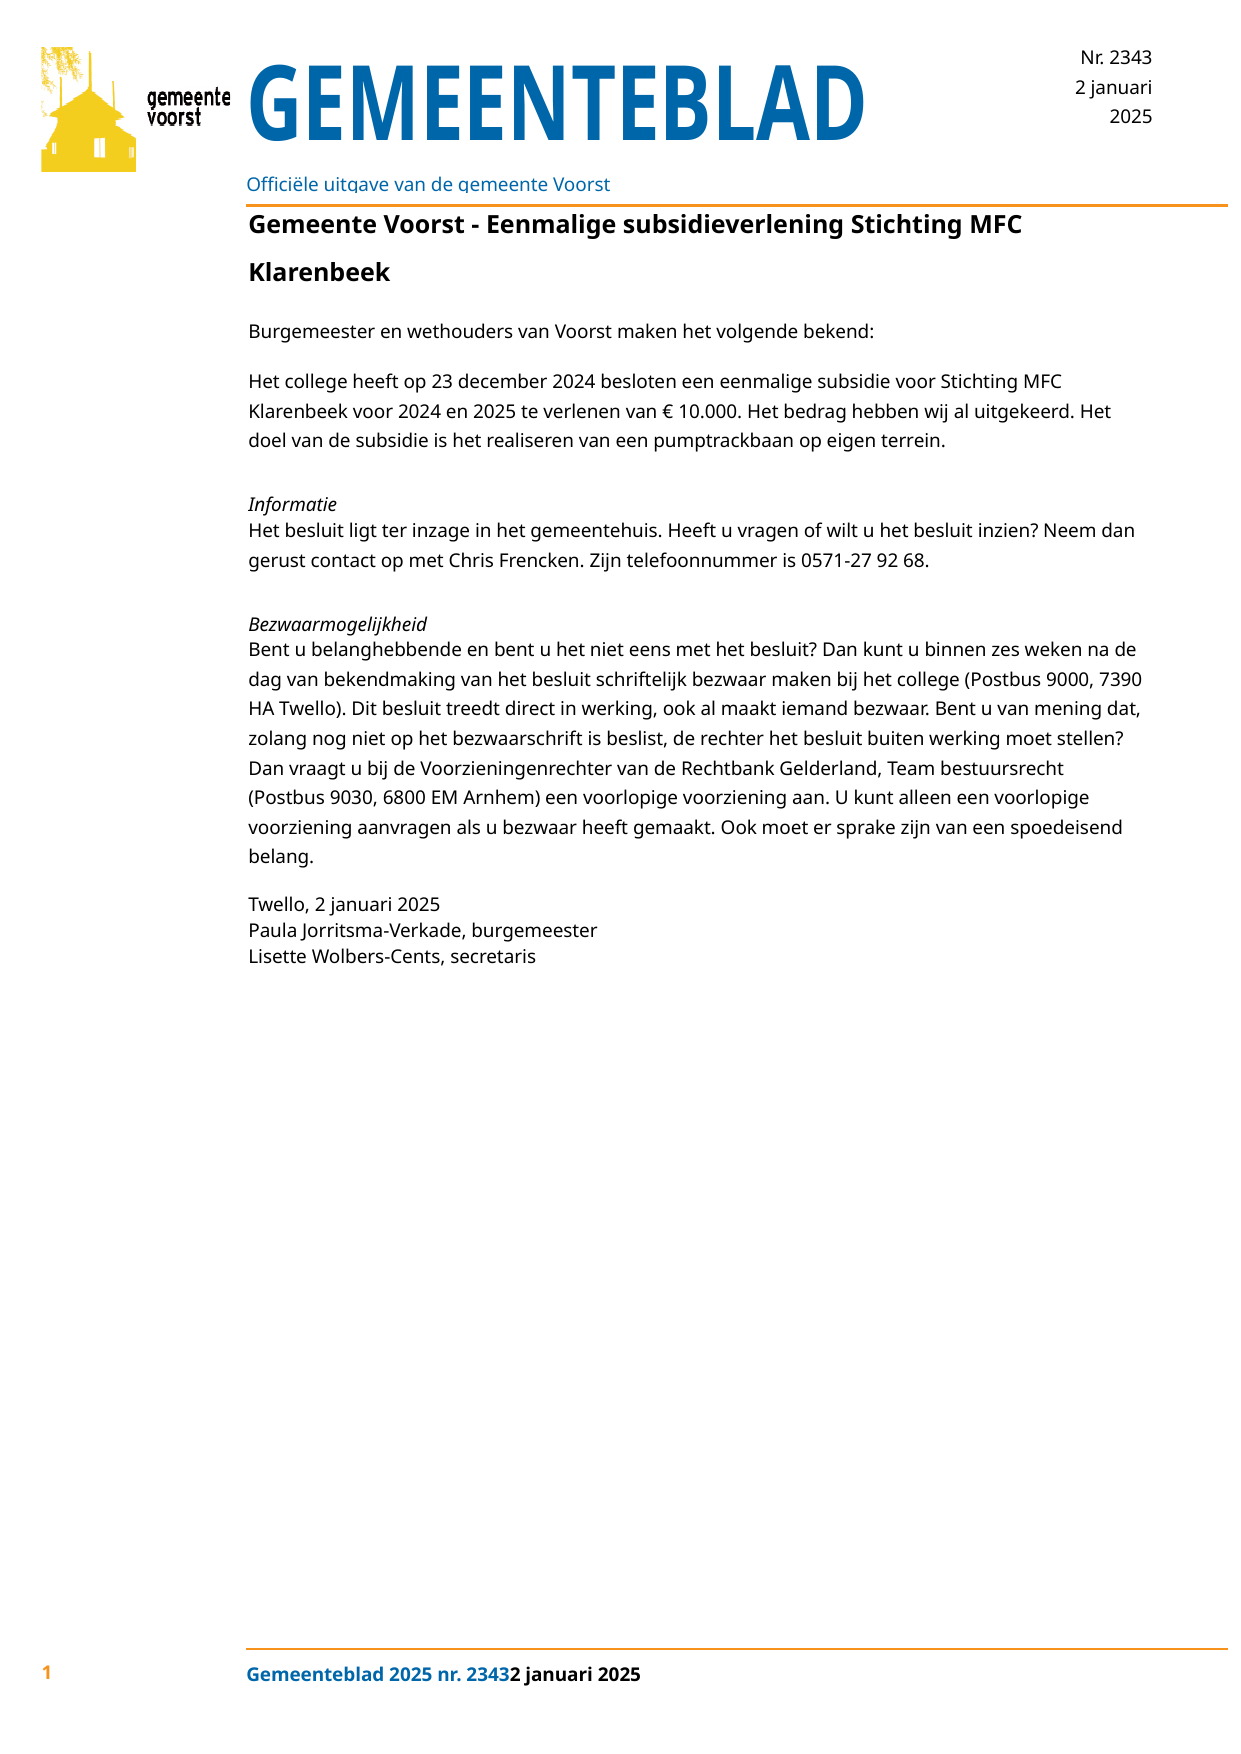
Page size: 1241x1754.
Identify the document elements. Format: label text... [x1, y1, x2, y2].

picture [41, 47, 231, 172]
text Paula Jorritsma-Verkade, burgemeester [248, 917, 1152, 943]
text Bent u belanghebbende en bent u het niet eens met het besluit? Dan kunt u binnen zes weken na de dag van bekendmaking van het besluit schriftelijk bezwaar maken bij het college (Postbus 9000, 7390 HA Twello). Dit besluit treedt direct in werking, ook al maakt iemand bezwaar. Bent u van mening dat, zolang nog niet op het bezwaarschrift is beslist, de rechter het besluit buiten werking moet stellen? Dan vraagt u bij de Voorzieningenrechter van de Rechtbank Gelderland, Team bestuursrecht (Postbus 9030, 6800 EM Arnhem) een voorlopige voorziening aan. U kunt alleen een voorlopige voorziening aanvragen als u bezwaar heeft gemaakt. Ook moet er sprake zijn van een spoedeisend belang. [248, 636, 1152, 869]
text Bezwaarmogelijkheid [248, 611, 1152, 636]
text Lisette Wolbers-Cents, secretaris [248, 943, 1152, 968]
text Twello, 2 januari 2025 [248, 891, 1152, 917]
text Informatie [248, 491, 1152, 517]
text Het besluit ligt ter inzage in het gemeentehuis. Heeft u vragen of wilt u het besluit inzien? Neem dan gerust contact op met Chris Frencken. Zijn telefoonnummer is 0571-27 92 68. [248, 517, 1152, 572]
text Burgemeester en wethouders van Voorst maken het volgende bekend: [248, 318, 1152, 344]
text Gemeente Voorst - Eenmalige subsidieverlening Stichting MFC Klarenbeek [248, 207, 1152, 288]
text Het college heeft op 23 december 2024 besloten een eenmalige subsidie voor Stichting MFC Klarenbeek voor 2024 en 2025 te verlenen van € 10.000. Het bedrag hebben wij al uitgekeerd. Het doel van de subsidie is het realiseren van een pumptrackbaan op eigen terrein. [248, 368, 1152, 453]
